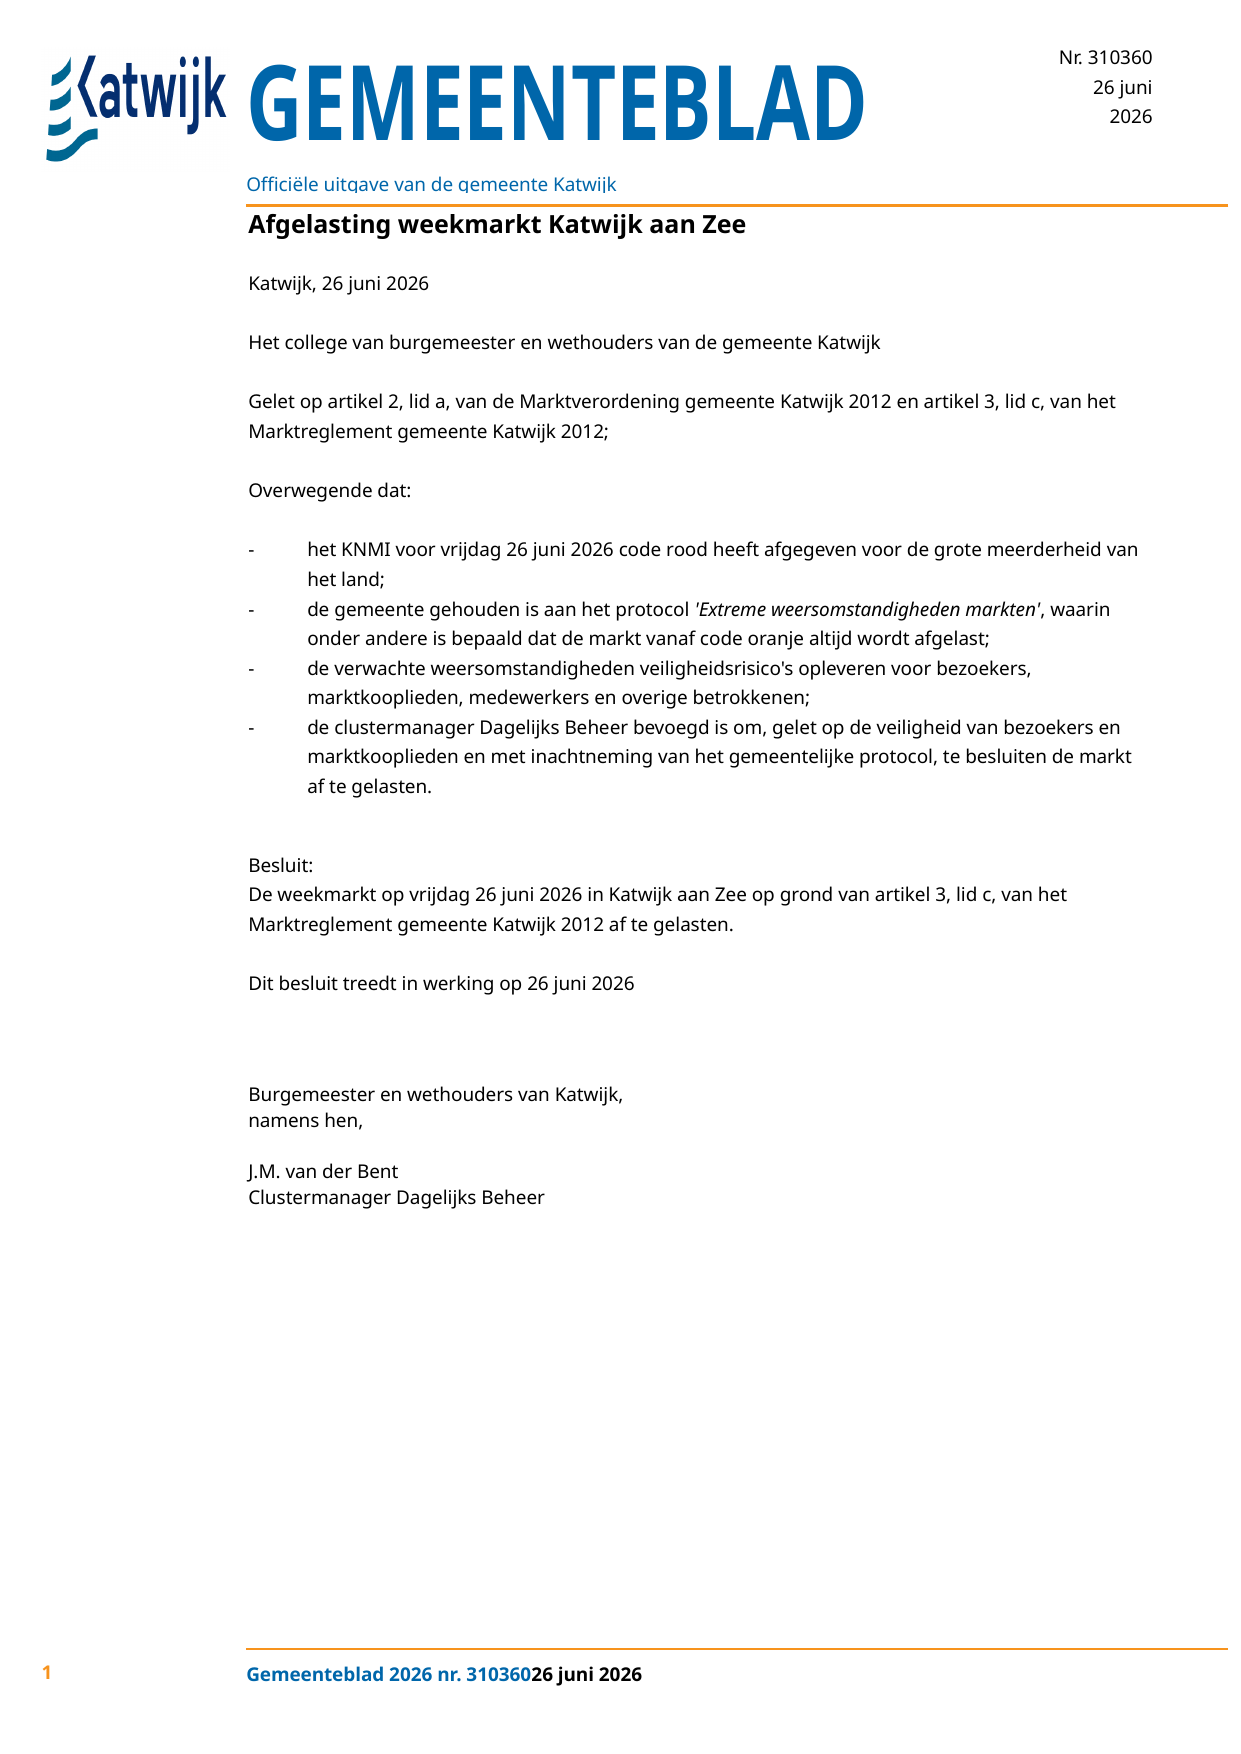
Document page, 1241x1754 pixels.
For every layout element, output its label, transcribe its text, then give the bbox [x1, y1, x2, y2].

text Het college van burgemeester en wethouders van de gemeente Katwijk [248, 329, 1152, 355]
list de gemeente gehouden is aan het protocol 'Extreme weersomstandigheden markten', waarin onder andere is bepaald dat de markt vanaf code oranje altijd wordt afgelast; [248, 596, 1152, 651]
text Gelet op artikel 2, lid a, van de Marktverordening gemeente Katwijk 2012 en artikel 3, lid c, van het Marktreglement gemeente Katwijk 2012; [248, 389, 1152, 444]
text Clustermanager Dagelijks Beheer [248, 1184, 1152, 1210]
text J.M. van der Bent [248, 1158, 1152, 1184]
text De weekmarkt op vrijdag 26 juni 2026 in Katwijk aan Zee op grond van artikel 3, lid c, van het Marktreglement gemeente Katwijk 2012 af te gelasten. [248, 882, 1152, 937]
text Dit besluit treedt in werking op 26 juni 2026 [248, 970, 1152, 996]
text Burgemeester en wethouders van Katwijk, [248, 1081, 1152, 1107]
picture [41, 47, 231, 172]
text namens hen, [248, 1107, 1152, 1132]
list de clustermanager Dagelijks Beheer bevoegd is om, gelet op de veiligheid van bezoekers en marktkooplieden en met inachtneming van het gemeentelijke protocol, te besluiten de markt af te gelasten. [248, 714, 1152, 799]
text Katwijk, 26 juni 2026 [248, 270, 1152, 296]
text Afgelasting weekmarkt Katwijk aan Zee [248, 207, 1152, 241]
text Besluit: [248, 852, 1152, 878]
list de verwachte weersomstandigheden veiligheidsrisico's opleveren voor bezoekers, marktkooplieden, medewerkers en overige betrokkenen; [248, 655, 1152, 710]
text Overwegende dat: [248, 477, 1152, 503]
list het KNMI voor vrijdag 26 juni 2026 code rood heeft afgegeven voor de grote meerderheid van het land; [248, 537, 1152, 592]
